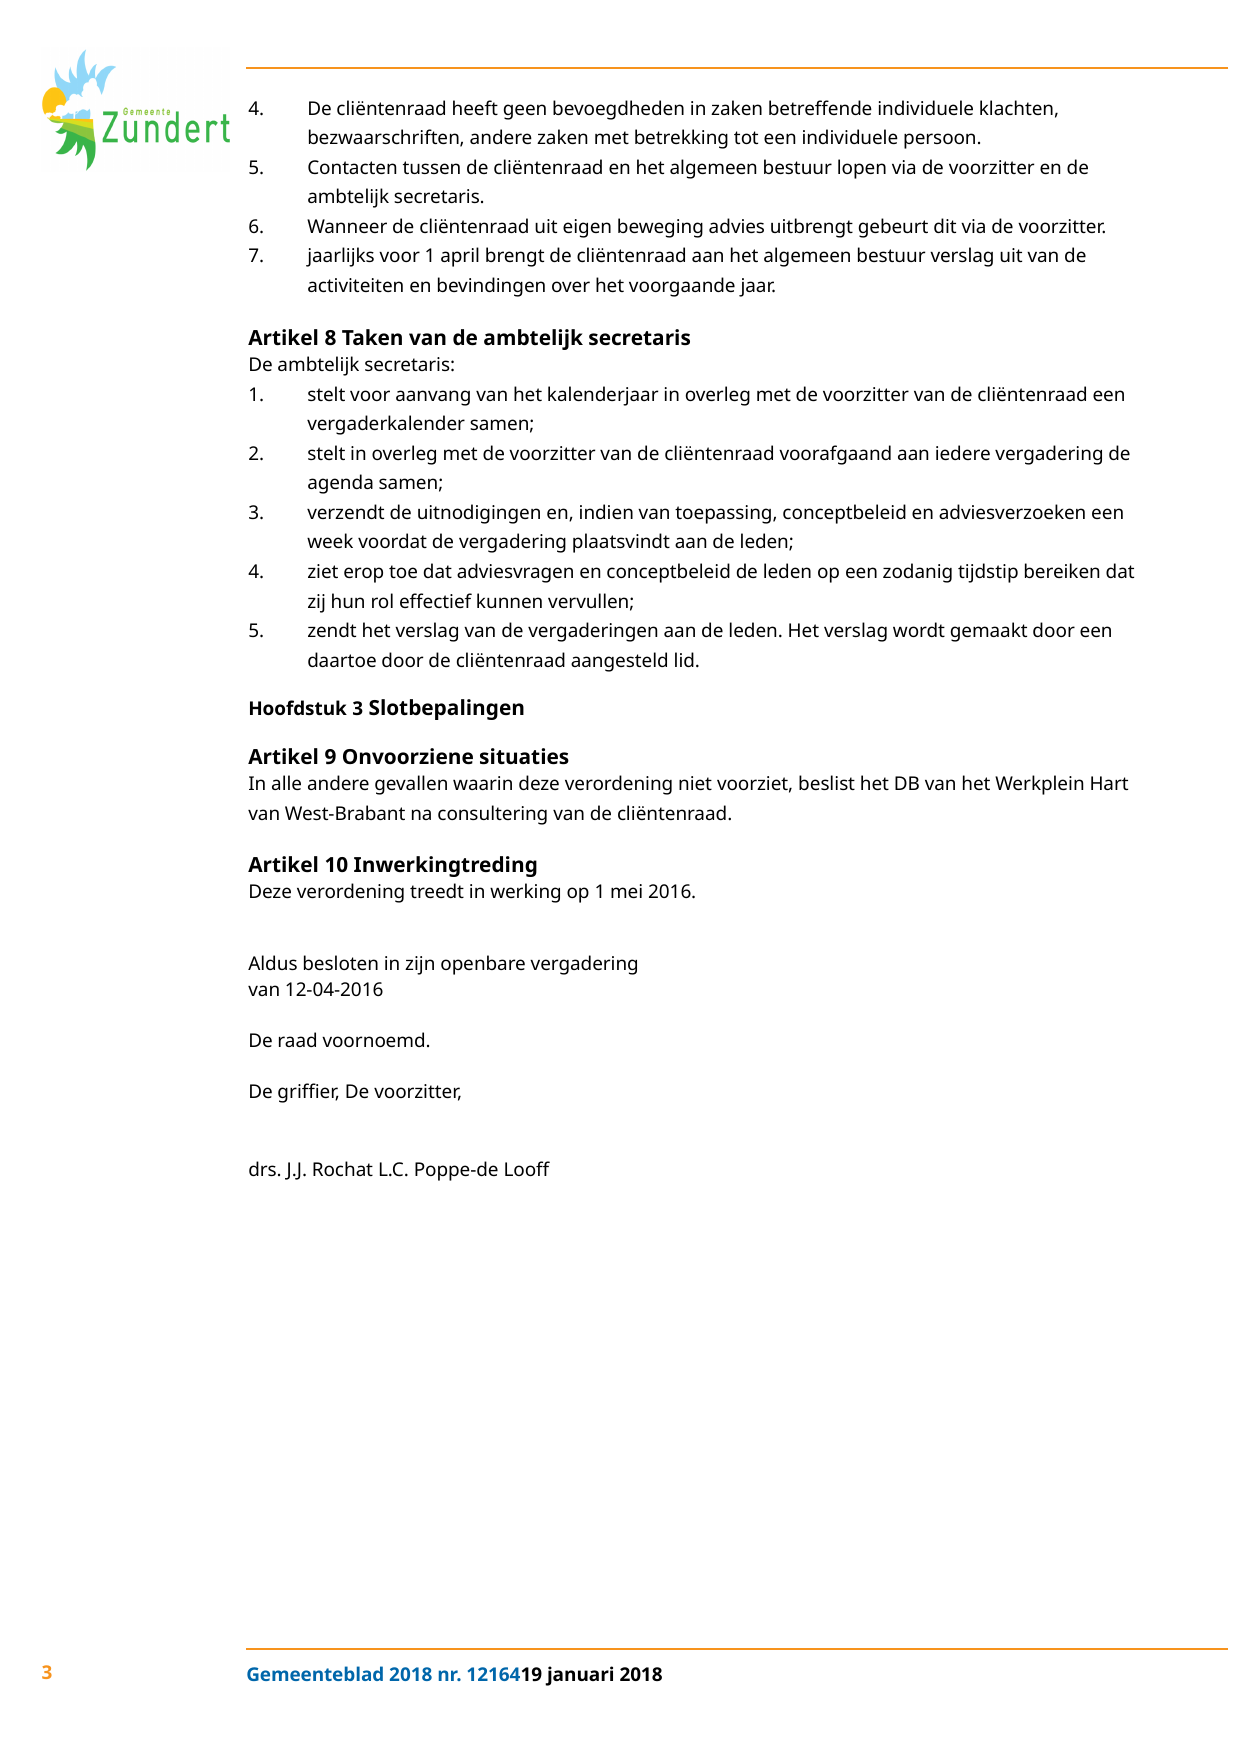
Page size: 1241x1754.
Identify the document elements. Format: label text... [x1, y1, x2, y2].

text drs. J.J. Rochat L.C. Poppe-de Looff [248, 1156, 1152, 1182]
text De ambtelijk secretaris: [248, 351, 1152, 377]
text In alle andere gevallen waarin deze verordening niet voorziet, beslist het DB van het Werkplein Hart van West-Brabant na consultering van de cliëntenraad. [248, 770, 1152, 826]
text Deze verordening treedt in werking op 1 mei 2016. [248, 879, 1152, 904]
text Artikel 9 Onvoorziene situaties [248, 742, 1152, 770]
list zendt het verslag van de vergaderingen aan de leden. Het verslag wordt gemaakt door een daartoe door de cliëntenraad aangesteld lid. [248, 617, 1152, 673]
text De griffier, De voorzitter, [248, 1079, 1152, 1104]
list ziet erop toe dat adviesvragen en conceptbeleid de leden op een zodanig tijdstip bereiken dat zij hun rol effectief kunnen vervullen; [248, 558, 1152, 613]
list Wanneer de cliëntenraad uit eigen beweging advies uitbrengt gebeurt dit via de voorzitter. [248, 213, 1152, 239]
text Artikel 10 Inwerkingtreding [248, 850, 1152, 879]
list jaarlijks voor 1 april brengt de cliëntenraad aan het algemeen bestuur verslag uit van de activiteiten en bevindingen over het voorgaande jaar. [248, 243, 1152, 298]
text Aldus besloten in zijn openbare vergadering [248, 950, 1152, 976]
picture [41, 47, 231, 172]
list verzendt de uitnodigingen en, indien van toepassing, conceptbeleid en adviesverzoeken een week voordat de vergadering plaatsvindt aan de leden; [248, 499, 1152, 554]
text Artikel 8 Taken van de ambtelijk secretaris [248, 323, 1152, 351]
list Contacten tussen de cliëntenraad en het algemeen bestuur lopen via de voorzitter en de ambtelijk secretaris. [248, 154, 1152, 209]
text De raad voornoemd. [248, 1027, 1152, 1053]
list De cliëntenraad heeft geen bevoegdheden in zaken betreffende individuele klachten, bezwaarschriften, andere zaken met betrekking tot een individuele persoon. [248, 95, 1152, 150]
text Hoofdstuk 3 Slotbepalingen [248, 693, 1152, 721]
list stelt in overleg met de voorzitter van de cliëntenraad voorafgaand aan iedere vergadering de agenda samen; [248, 440, 1152, 495]
text van 12-04-2016 [248, 976, 1152, 1002]
list stelt voor aanvang van het kalenderjaar in overleg met de voorzitter van de cliëntenraad een vergaderkalender samen; [248, 381, 1152, 436]
